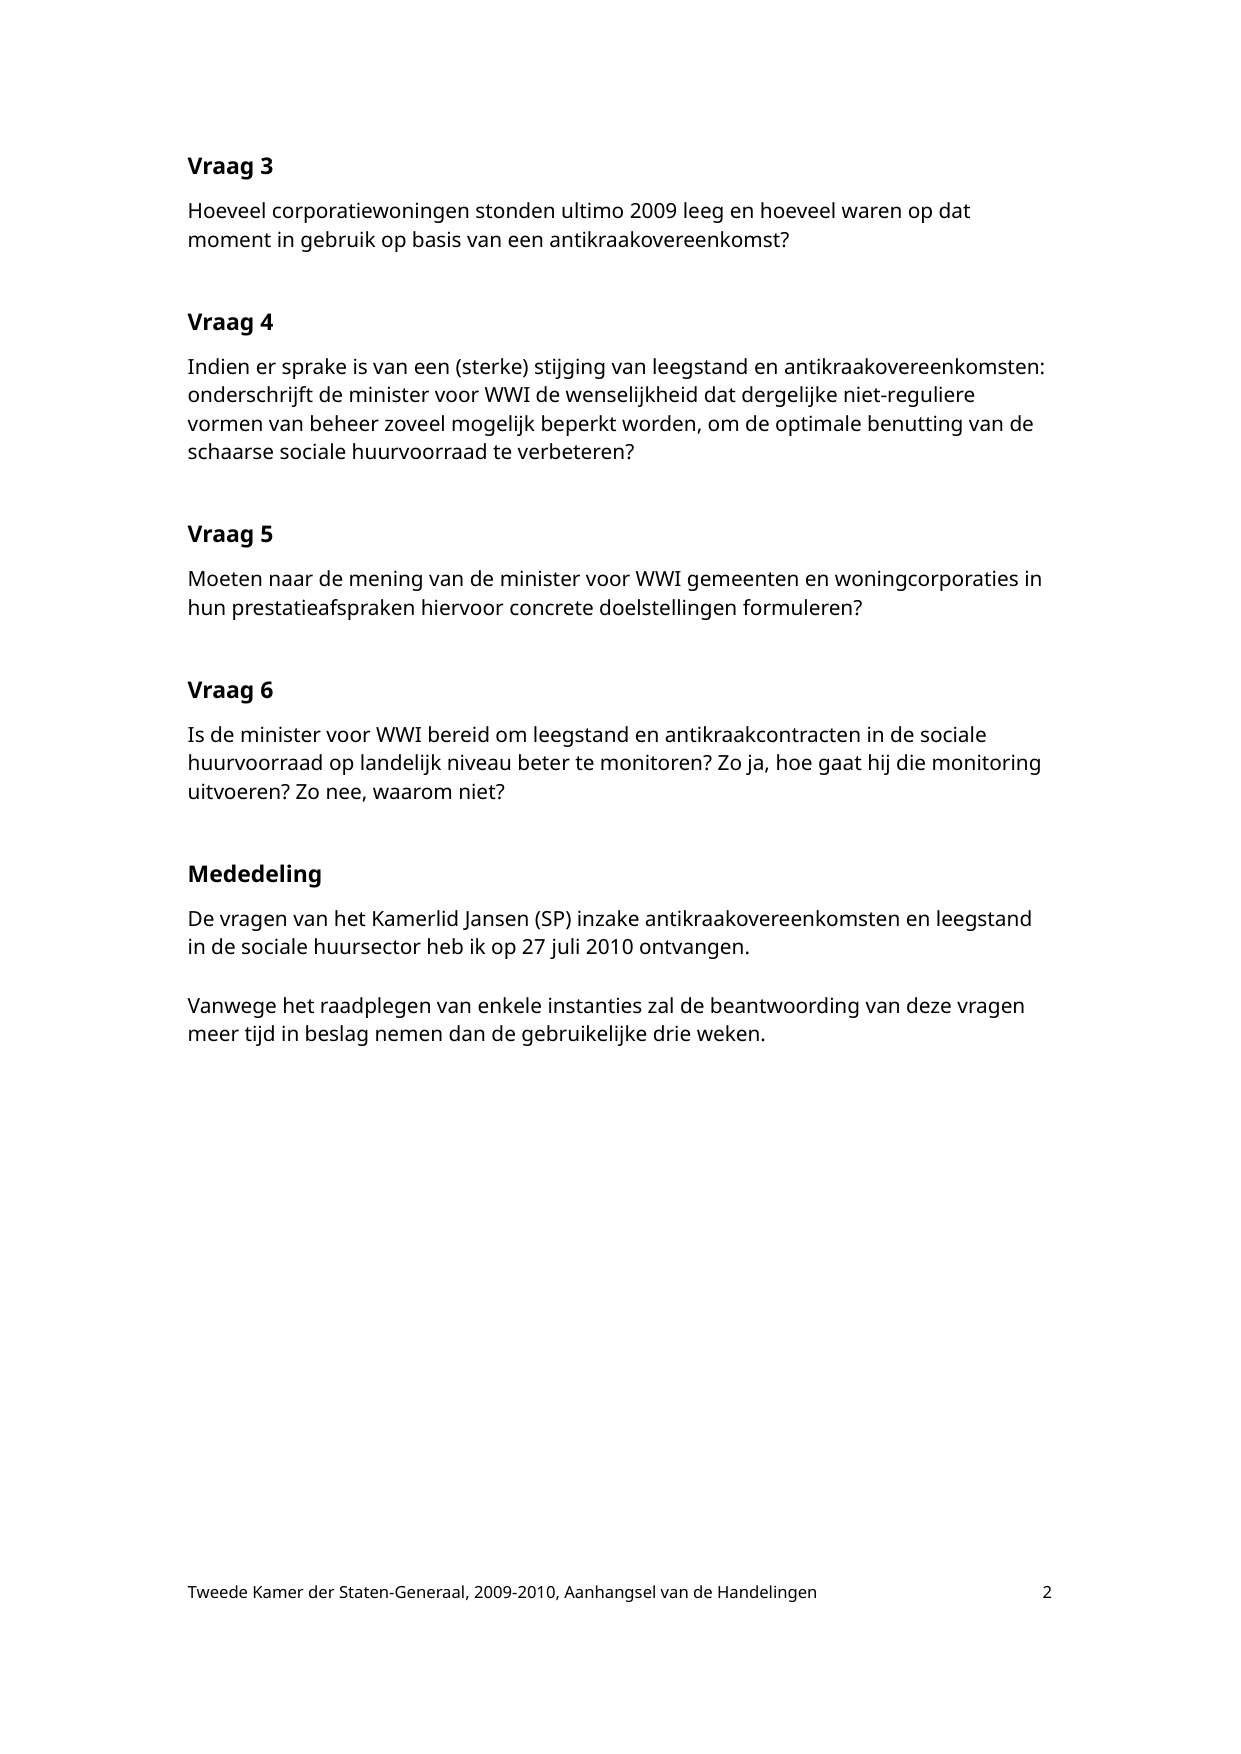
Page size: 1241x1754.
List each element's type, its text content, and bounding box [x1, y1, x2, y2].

text Is de minister voor WWI bereid om leegstand en antikraakcontracten in de sociale huurvoorraad op landelijk niveau beter te monitoren? Zo ja, hoe gaat hij die monitoring uitvoeren? Zo nee, waarom niet? [187, 720, 1053, 805]
text Hoeveel corporatiewoningen stonden ultimo 2009 leeg en hoeveel waren op dat moment in gebruik op basis van een antikraakovereenkomst? [187, 196, 1053, 253]
text Indien er sprake is van een (sterke) stijging van leegstand en antikraakovereenkomsten: onderschrijft de minister voor WWI de wenselijkheid dat dergelijke niet-reguliere vormen van beheer zoveel mogelijk beperkt worden, om de optimale benutting van de schaarse sociale huurvoorraad te verbeteren? [187, 352, 1053, 466]
subtitle Vraag 5 [187, 518, 1053, 549]
subtitle Mededeling [187, 858, 1053, 889]
subtitle Vraag 3 [187, 150, 1053, 181]
subtitle Vraag 4 [187, 306, 1053, 337]
text Moeten naar de mening van de minister voor WWI gemeenten en woningcorporaties in hun prestatieafspraken hiervoor concrete doelstellingen formuleren? [187, 564, 1053, 621]
text De vragen van het Kamerlid Jansen (SP) inzake antikraakovereenkomsten en leegstand in de sociale huursector heb ik op 27 juli 2010 ontvangen. [187, 904, 1053, 961]
text Vanwege het raadplegen van enkele instanties zal de beantwoording van deze vragen meer tijd in beslag nemen dan de gebruikelijke drie weken. [187, 991, 1053, 1048]
subtitle Vraag 6 [187, 674, 1053, 705]
